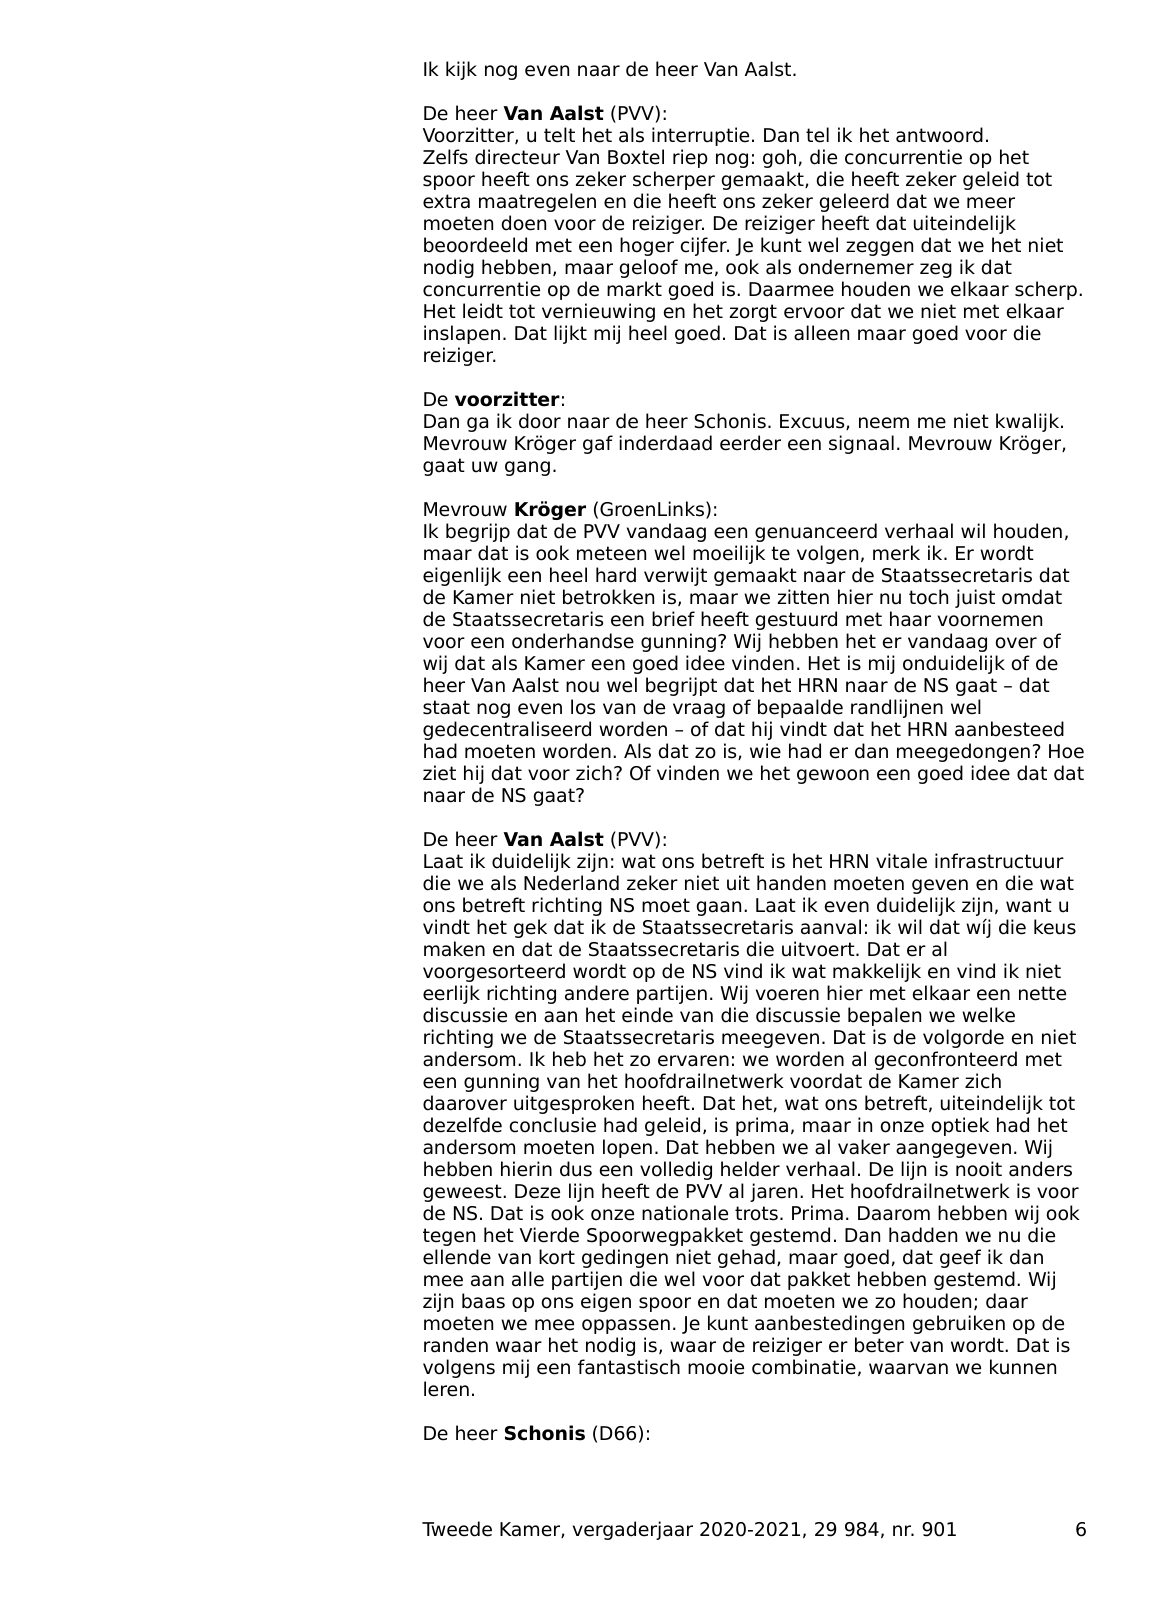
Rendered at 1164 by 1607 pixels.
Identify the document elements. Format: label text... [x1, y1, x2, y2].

text Zelfs directeur Van Boxtel riep nog: goh, die concurrentie op het spoor heeft ons zeker scherper gemaakt, die heeft zeker geleid tot extra maatregelen en die heeft ons zeker geleerd dat we meer moeten doen voor de reiziger. De reiziger heeft dat uiteindelijk beoordeeld met een hoger cijfer. Je kunt wel zeggen dat we het niet nodig hebben, maar geloof me, ook als ondernemer zeg ik dat concurrentie op de markt goed is. Daarmee houden we elkaar scherp. Het leidt tot vernieuwing en het zorgt ervoor dat we niet met elkaar inslapen. Dat lijkt mij heel goed. Dat is alleen maar goed voor die reiziger. [422, 147, 1087, 367]
text De heer Van Aalst (PVV): [422, 103, 1087, 125]
text Ik kijk nog even naar de heer Van Aalst. [422, 59, 1087, 81]
text Voorzitter, u telt het als interruptie. Dan tel ik het antwoord. [422, 125, 1087, 147]
text Dan ga ik door naar de heer Schonis. Excuus, neem me niet kwalijk. Mevrouw Kröger gaf inderdaad eerder een signaal. Mevrouw Kröger, gaat uw gang. [422, 411, 1087, 477]
text Ik begrijp dat de PVV vandaag een genuanceerd verhaal wil houden, maar dat is ook meteen wel moeilijk te volgen, merk ik. Er wordt eigenlijk een heel hard verwijt gemaakt naar de Staatssecretaris dat de Kamer niet betrokken is, maar we zitten hier nu toch juist omdat de Staatssecretaris een brief heeft gestuurd met haar voornemen voor een onderhandse gunning? Wij hebben het er vandaag over of wij dat als Kamer een goed idee vinden. Het is mij onduidelijk of de heer Van Aalst nou wel begrijpt dat het HRN naar de NS gaat – dat staat nog even los van de vraag of bepaalde randlijnen wel gedecentraliseerd worden – of dat hij vindt dat het HRN aanbesteed had moeten worden. Als dat zo is, wie had er dan meegedongen? Hoe ziet hij dat voor zich? Of vinden we het gewoon een goed idee dat dat naar de NS gaat? [422, 521, 1087, 807]
text Laat ik duidelijk zijn: wat ons betreft is het HRN vitale infrastructuur die we als Nederland zeker niet uit handen moeten geven en die wat ons betreft richting NS moet gaan. Laat ik even duidelijk zijn, want u vindt het gek dat ik de Staatssecretaris aanval: ik wil dat wíj die keus maken en dat de Staatssecretaris die uitvoert. Dat er al voorgesorteerd wordt op de NS vind ik wat makkelijk en vind ik niet eerlijk richting andere partijen. Wij voeren hier met elkaar een nette discussie en aan het einde van die discussie bepalen we welke richting we de Staatssecretaris meegeven. Dat is de volgorde en niet andersom. Ik heb het zo ervaren: we worden al geconfronteerd met een gunning van het hoofdrailnetwerk voordat de Kamer zich daarover uitgesproken heeft. Dat het, wat ons betreft, uiteindelijk tot dezelfde conclusie had geleid, is prima, maar in onze optiek had het andersom moeten lopen. Dat hebben we al vaker aangegeven. Wij hebben hierin dus een volledig helder verhaal. De lijn is nooit anders geweest. Deze lijn heeft de PVV al jaren. Het hoofdrailnetwerk is voor de NS. Dat is ook onze nationale trots. Prima. Daarom hebben wij ook tegen het Vierde Spoorwegpakket gestemd. Dan hadden we nu die ellende van kort gedingen niet gehad, maar goed, dat geef ik dan mee aan alle partijen die wel voor dat pakket hebben gestemd. Wij zijn baas op ons eigen spoor en dat moeten we zo houden; daar moeten we mee oppassen. Je kunt aanbestedingen gebruiken op de randen waar het nodig is, waar de reiziger er beter van wordt. Dat is volgens mij een fantastisch mooie combinatie, waarvan we kunnen leren. [422, 851, 1087, 1401]
text De heer Schonis (D66): [422, 1423, 1087, 1445]
text Mevrouw Kröger (GroenLinks): [422, 499, 1087, 521]
text De voorzitter: [422, 389, 1087, 411]
text De heer Van Aalst (PVV): [422, 829, 1087, 851]
